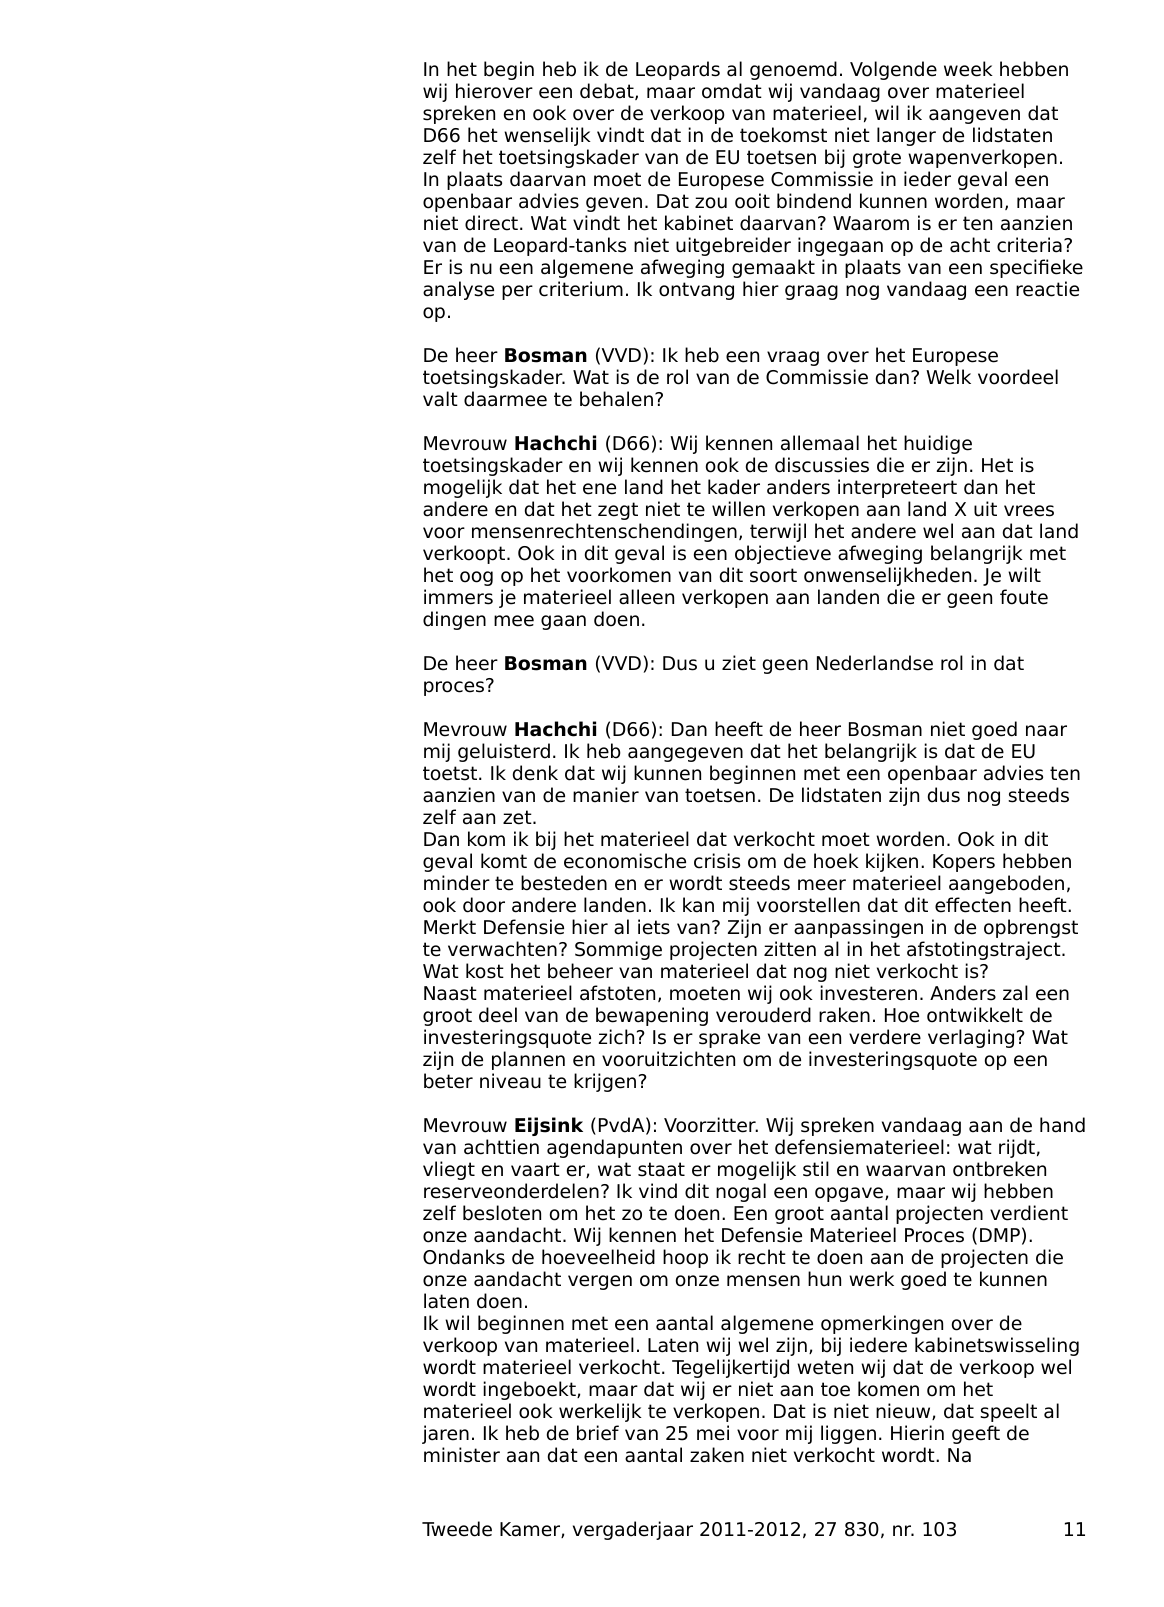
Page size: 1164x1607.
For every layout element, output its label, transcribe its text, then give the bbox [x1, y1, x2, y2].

text Dan kom ik bij het materieel dat verkocht moet worden. Ook in dit geval komt de economische crisis om de hoek kijken. Kopers hebben minder te besteden en er wordt steeds meer materieel aangeboden, ook door andere landen. Ik kan mij voorstellen dat dit effecten heeft. Merkt Defensie hier al iets van? Zijn er aanpassingen in de opbrengst te verwachten? Sommige projecten zitten al in het afstotingstraject. Wat kost het beheer van materieel dat nog niet verkocht is? [422, 829, 1087, 983]
text De heer Bosman (VVD): Dus u ziet geen Nederlandse rol in dat proces? [422, 653, 1087, 697]
text Mevrouw Hachchi (D66): Dan heeft de heer Bosman niet goed naar mij geluisterd. Ik heb aangegeven dat het belangrijk is dat de EU toetst. Ik denk dat wij kunnen beginnen met een openbaar advies ten aanzien van de manier van toetsen. De lidstaten zijn dus nog steeds zelf aan zet. [422, 719, 1087, 829]
text Mevrouw Eijsink (PvdA): Voorzitter. Wij spreken vandaag aan de hand van achttien agendapunten over het defensiematerieel: wat rijdt, vliegt en vaart er, wat staat er mogelijk stil en waarvan ontbreken reserveonderdelen? Ik vind dit nogal een opgave, maar wij hebben zelf besloten om het zo te doen. Een groot aantal projecten verdient onze aandacht. Wij kennen het Defensie Materieel Proces (DMP). Ondanks de hoeveelheid hoop ik recht te doen aan de projecten die onze aandacht vergen om onze mensen hun werk goed te kunnen laten doen. [422, 1115, 1087, 1313]
text In het begin heb ik de Leopards al genoemd. Volgende week hebben wij hierover een debat, maar omdat wij vandaag over materieel spreken en ook over de verkoop van materieel, wil ik aangeven dat D66 het wenselijk vindt dat in de toekomst niet langer de lidstaten zelf het toetsingskader van de EU toetsen bij grote wapenverkopen. In plaats daarvan moet de Europese Commissie in ieder geval een openbaar advies geven. Dat zou ooit bindend kunnen worden, maar niet direct. Wat vindt het kabinet daarvan? Waarom is er ten aanzien van de Leopard-tanks niet uitgebreider ingegaan op de acht criteria? Er is nu een algemene afweging gemaakt in plaats van een specifieke analyse per criterium. Ik ontvang hier graag nog vandaag een reactie op. [422, 59, 1087, 323]
text De heer Bosman (VVD): Ik heb een vraag over het Europese toetsingskader. Wat is de rol van de Commissie dan? Welk voordeel valt daarmee te behalen? [422, 345, 1087, 411]
text Mevrouw Hachchi (D66): Wij kennen allemaal het huidige toetsingskader en wij kennen ook de discussies die er zijn. Het is mogelijk dat het ene land het kader anders interpreteert dan het andere en dat het zegt niet te willen verkopen aan land X uit vrees voor mensenrechtenschendingen, terwijl het andere wel aan dat land verkoopt. Ook in dit geval is een objectieve afweging belangrijk met het oog op het voorkomen van dit soort onwenselijkheden. Je wilt immers je materieel alleen verkopen aan landen die er geen foute dingen mee gaan doen. [422, 433, 1087, 631]
text Ik wil beginnen met een aantal algemene opmerkingen over de verkoop van materieel. Laten wij wel zijn, bij iedere kabinetswisseling wordt materieel verkocht. Tegelijkertijd weten wij dat de verkoop wel wordt ingeboekt, maar dat wij er niet aan toe komen om het materieel ook werkelijk te verkopen. Dat is niet nieuw, dat speelt al jaren. Ik heb de brief van 25 mei voor mij liggen. Hierin geeft de minister aan dat een aantal zaken niet verkocht wordt. Na [422, 1313, 1087, 1467]
text Naast materieel afstoten, moeten wij ook investeren. Anders zal een groot deel van de bewapening verouderd raken. Hoe ontwikkelt de investeringsquote zich? Is er sprake van een verdere verlaging? Wat zijn de plannen en vooruitzichten om de investeringsquote op een beter niveau te krijgen? [422, 983, 1087, 1093]
